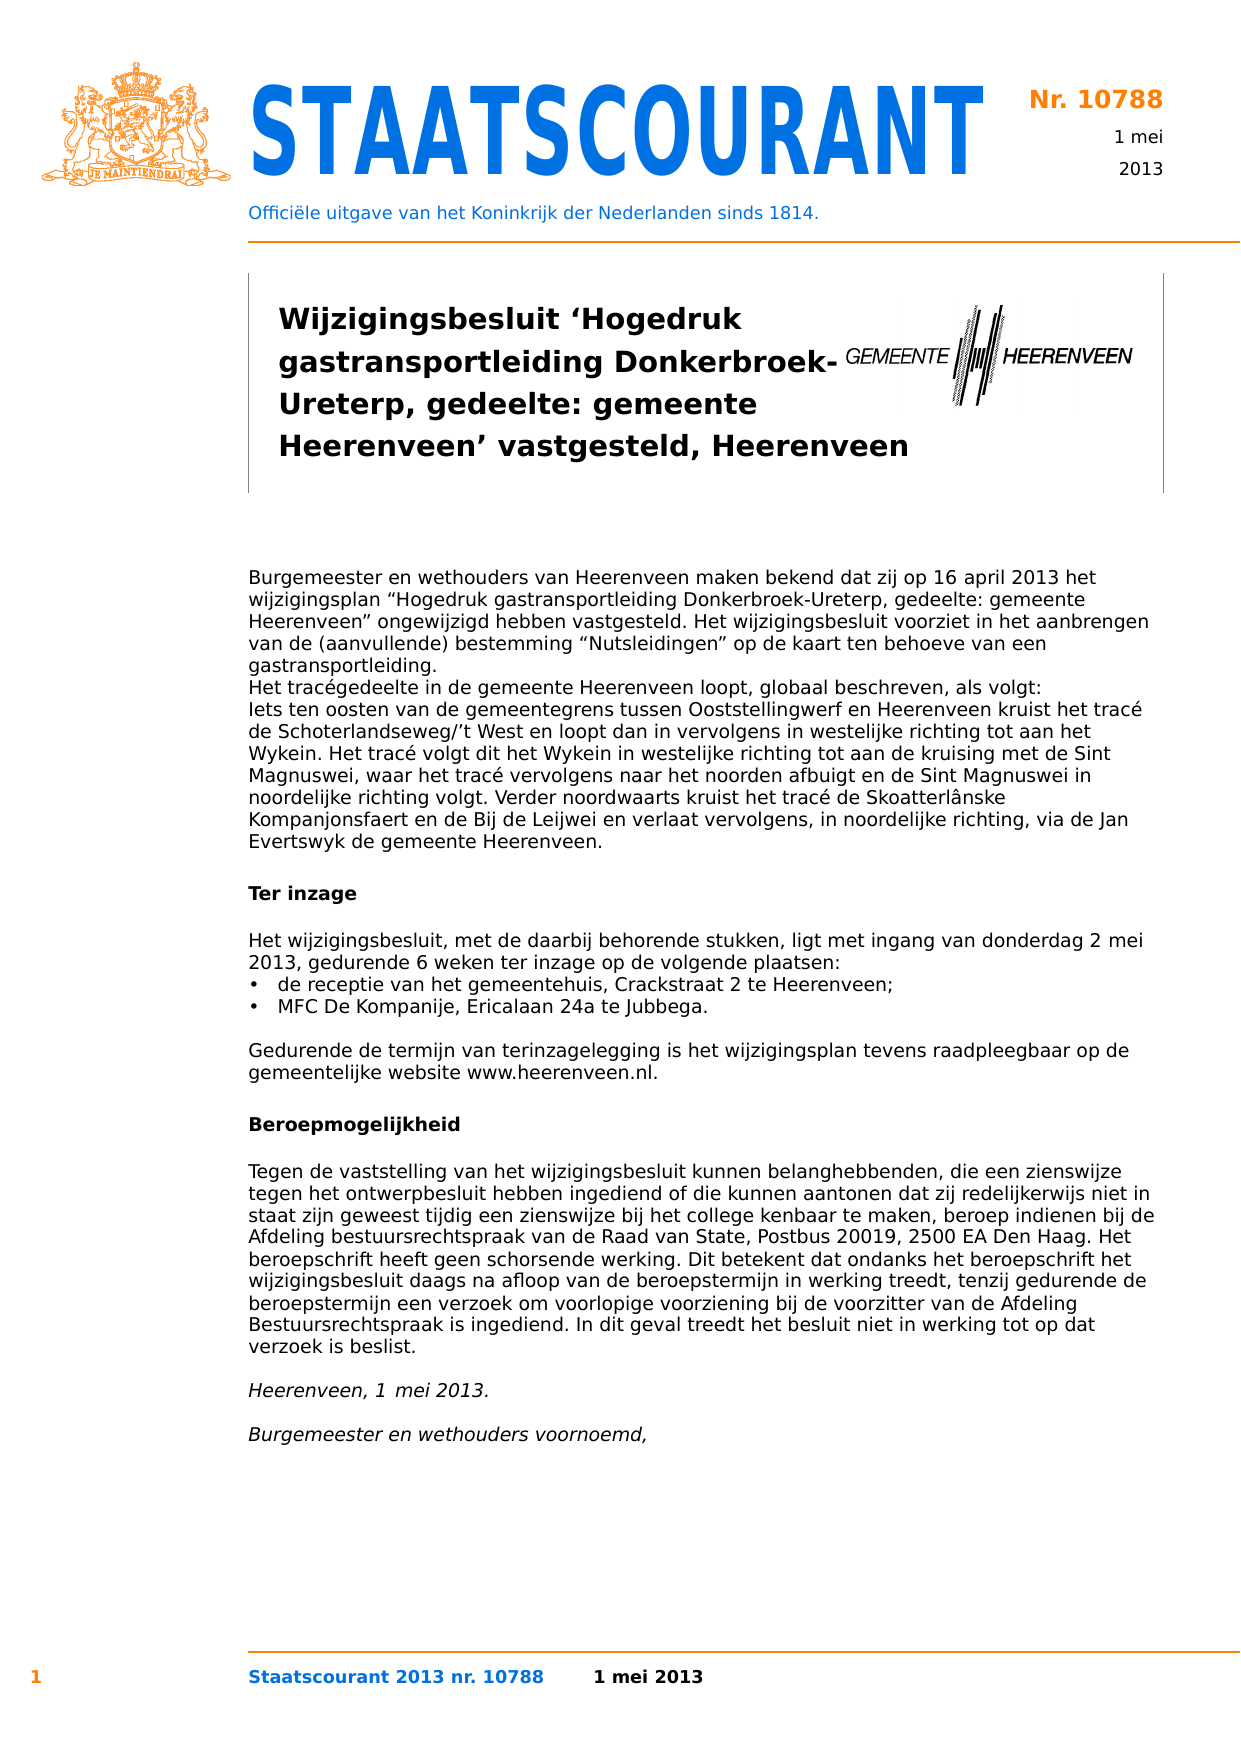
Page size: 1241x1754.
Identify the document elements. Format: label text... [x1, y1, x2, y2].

text Iets ten oosten van de gemeentegrens tussen Ooststellingwerf en Heerenveen kruist het tracé de Schoterlandseweg/’t West en loopt dan in vervolgens in westelijke richting tot aan het Wykein. Het tracé volgt dit het Wykein in westelijke richting tot aan de kruising met de Sint Magnuswei, waar het tracé vervolgens naar het noorden afbuigt en de Sint Magnuswei in noordelijke richting volgt. Verder noordwaarts kruist het tracé de Skoatterlânske Kompanjonsfaert en de Bij de Leijwei en verlaat vervolgens, in noordelijke richting, via de Jan Evertswyk de gemeente Heerenveen. [248, 699, 1163, 853]
text Burgemeester en wethouders van Heerenveen maken bekend dat zij op 16 april 2013 het wijzigingsplan “Hogedruk gastransportleiding Donkerbroek-Ureterp, gedeelte: gemeente Heerenveen” ongewijzigd hebben vastgesteld. Het wijzigingsbesluit voorziet in het aanbrengen van de (aanvullende) bestemming “Nutsleidingen” op de kaart ten behoeve van een gastransportleiding. [248, 567, 1163, 677]
text Heerenveen, 1 mei 2013. [248, 1380, 1163, 1402]
table_cell 1 mei [998, 121, 1240, 153]
subtitle Wijzigingsbesluit ‘Hogedruk gastransportleiding Donkerbroek-Ureterp, gedeelte: gemeente Heerenveen’ vastgesteld, Heerenveen [249, 273, 1163, 493]
picture [844, 302, 1134, 409]
text Gedurende de termijn van terinzagelegging is het wijzigingsplan tevens raadpleegbaar op de gemeentelijke website www.heerenveen.nl. [248, 1039, 1163, 1083]
subtitle Ter inzage [248, 883, 1163, 905]
table_header Nr. 10788 [998, 62, 1240, 121]
picture [41, 62, 231, 186]
table_header STAATSCOURANT [248, 62, 998, 203]
table_cell 2013 [998, 153, 1240, 203]
subtitle Beroepmogelijkheid [248, 1113, 1163, 1136]
text Het wijzigingsbesluit, met de daarbij behorende stukken, ligt met ingang van donderdag 2 mei 2013, gedurende 6 weken ter inzage op de volgende plaatsen: [248, 930, 1163, 974]
text Tegen de vaststelling van het wijzigingsbesluit kunnen belanghebbenden, die een zienswijze tegen het ontwerpbesluit hebben ingediend of die kunnen aantonen dat zij redelijkerwijs niet in staat zijn geweest tijdig een zienswijze bij het college kenbaar te maken, beroep indienen bij de Afdeling bestuursrechtspraak van de Raad van State, Postbus 20019, 2500 EA Den Haag. Het beroepschrift heeft geen schorsende werking. Dit betekent dat ondanks het beroepschrift het wijzigingsbesluit daags na afloop van de beroepstermijn in werking treedt, tenzij gedurende de beroepstermijn een verzoek om voorlopige voorziening bij de voorzitter van de Afdeling Bestuursrechtspraak is ingediend. In dit geval treedt het besluit niet in werking tot op dat verzoek is beslist. [248, 1161, 1163, 1358]
table_header [25, 62, 248, 241]
text • MFC De Kompanije, Ericalaan 24a te Jubbega. [248, 996, 1163, 1018]
table_cell Officiële uitgave van het Koninkrijk der Nederlanden sinds 1814. [248, 203, 1240, 241]
text • de receptie van het gemeentehuis, Crackstraat 2 te Heerenveen; [248, 974, 1163, 996]
text Burgemeester en wethouders voornoemd, [248, 1424, 1163, 1446]
text Het tracégedeelte in de gemeente Heerenveen loopt, globaal beschreven, als volgt: [248, 677, 1163, 699]
